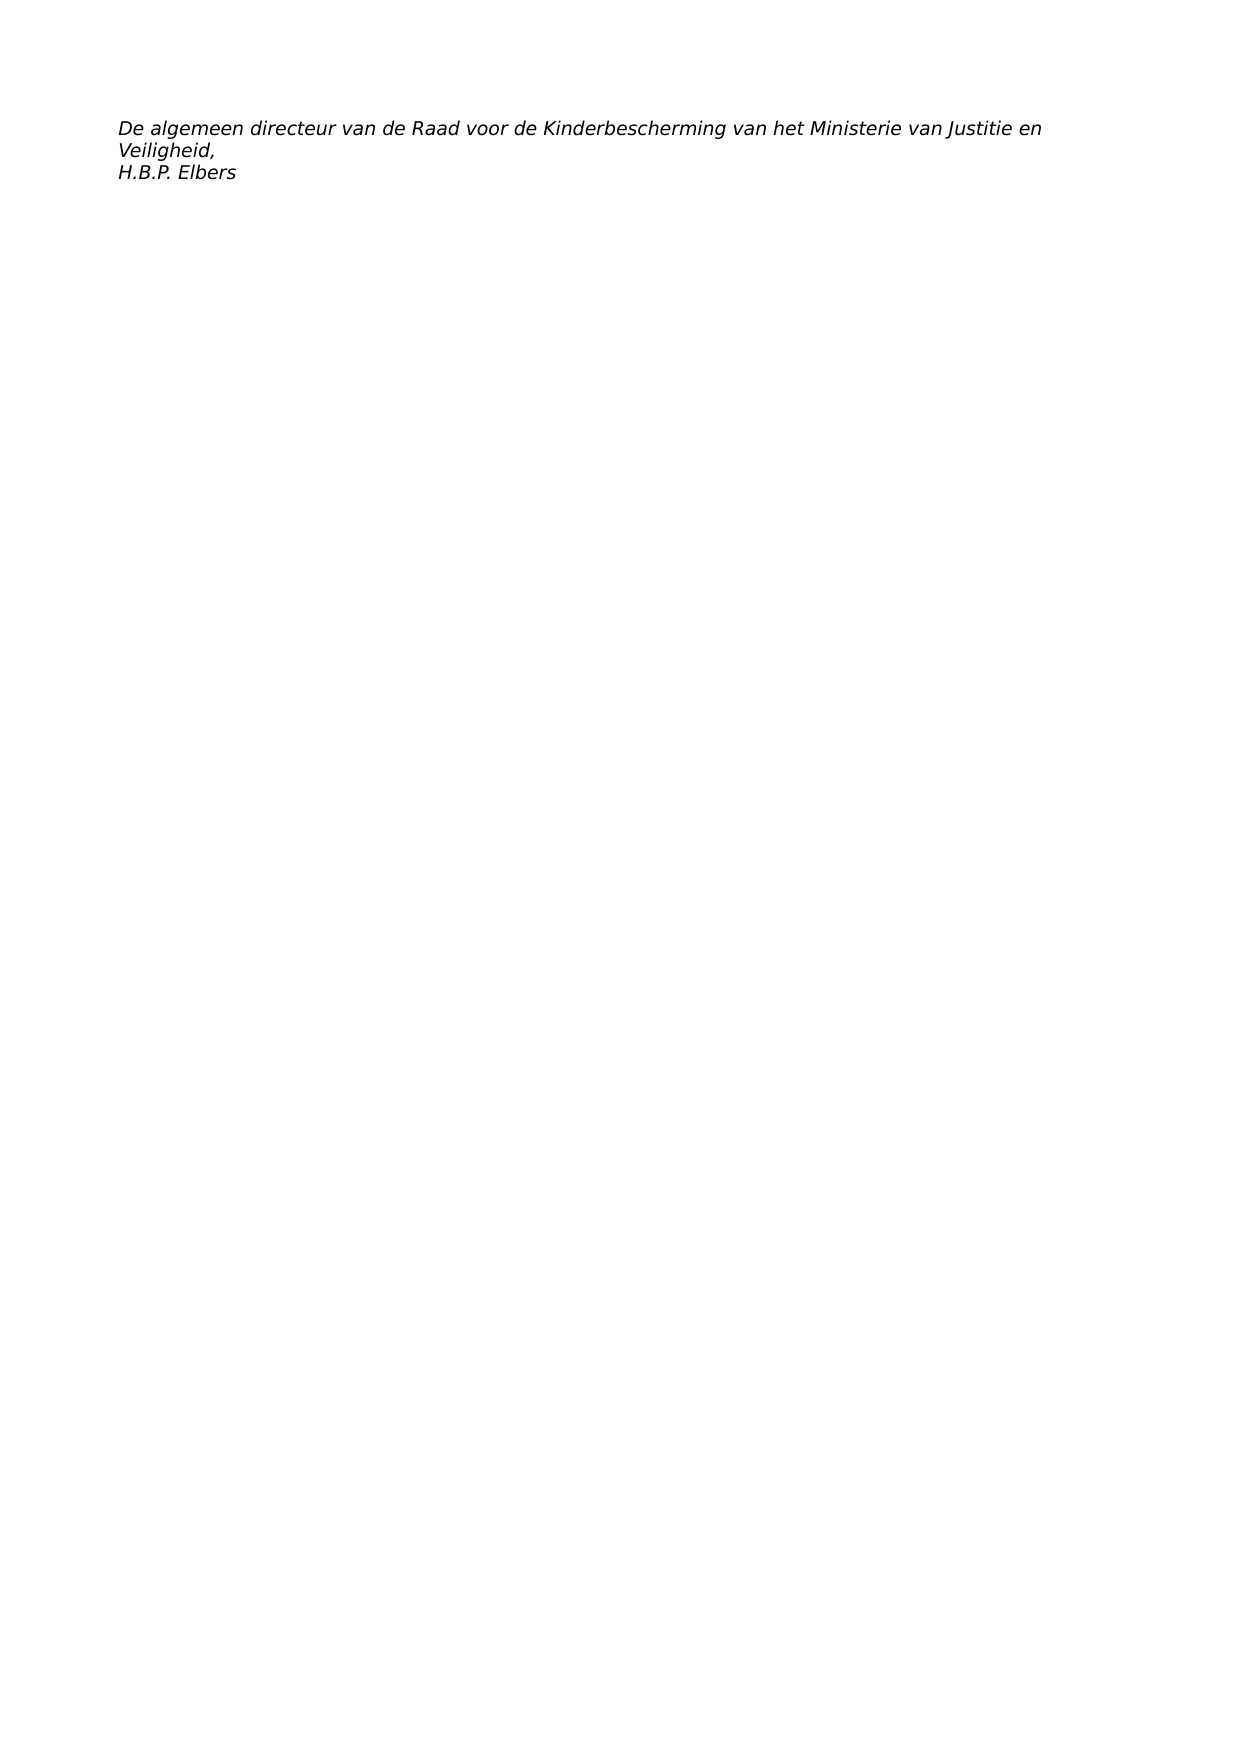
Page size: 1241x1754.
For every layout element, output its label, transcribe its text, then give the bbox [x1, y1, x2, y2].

text De algemeen directeur van de Raad voor de Kinderbescherming van het Ministerie van Justitie en Veiligheid, H.B.P. Elbers [118, 118, 1122, 184]
